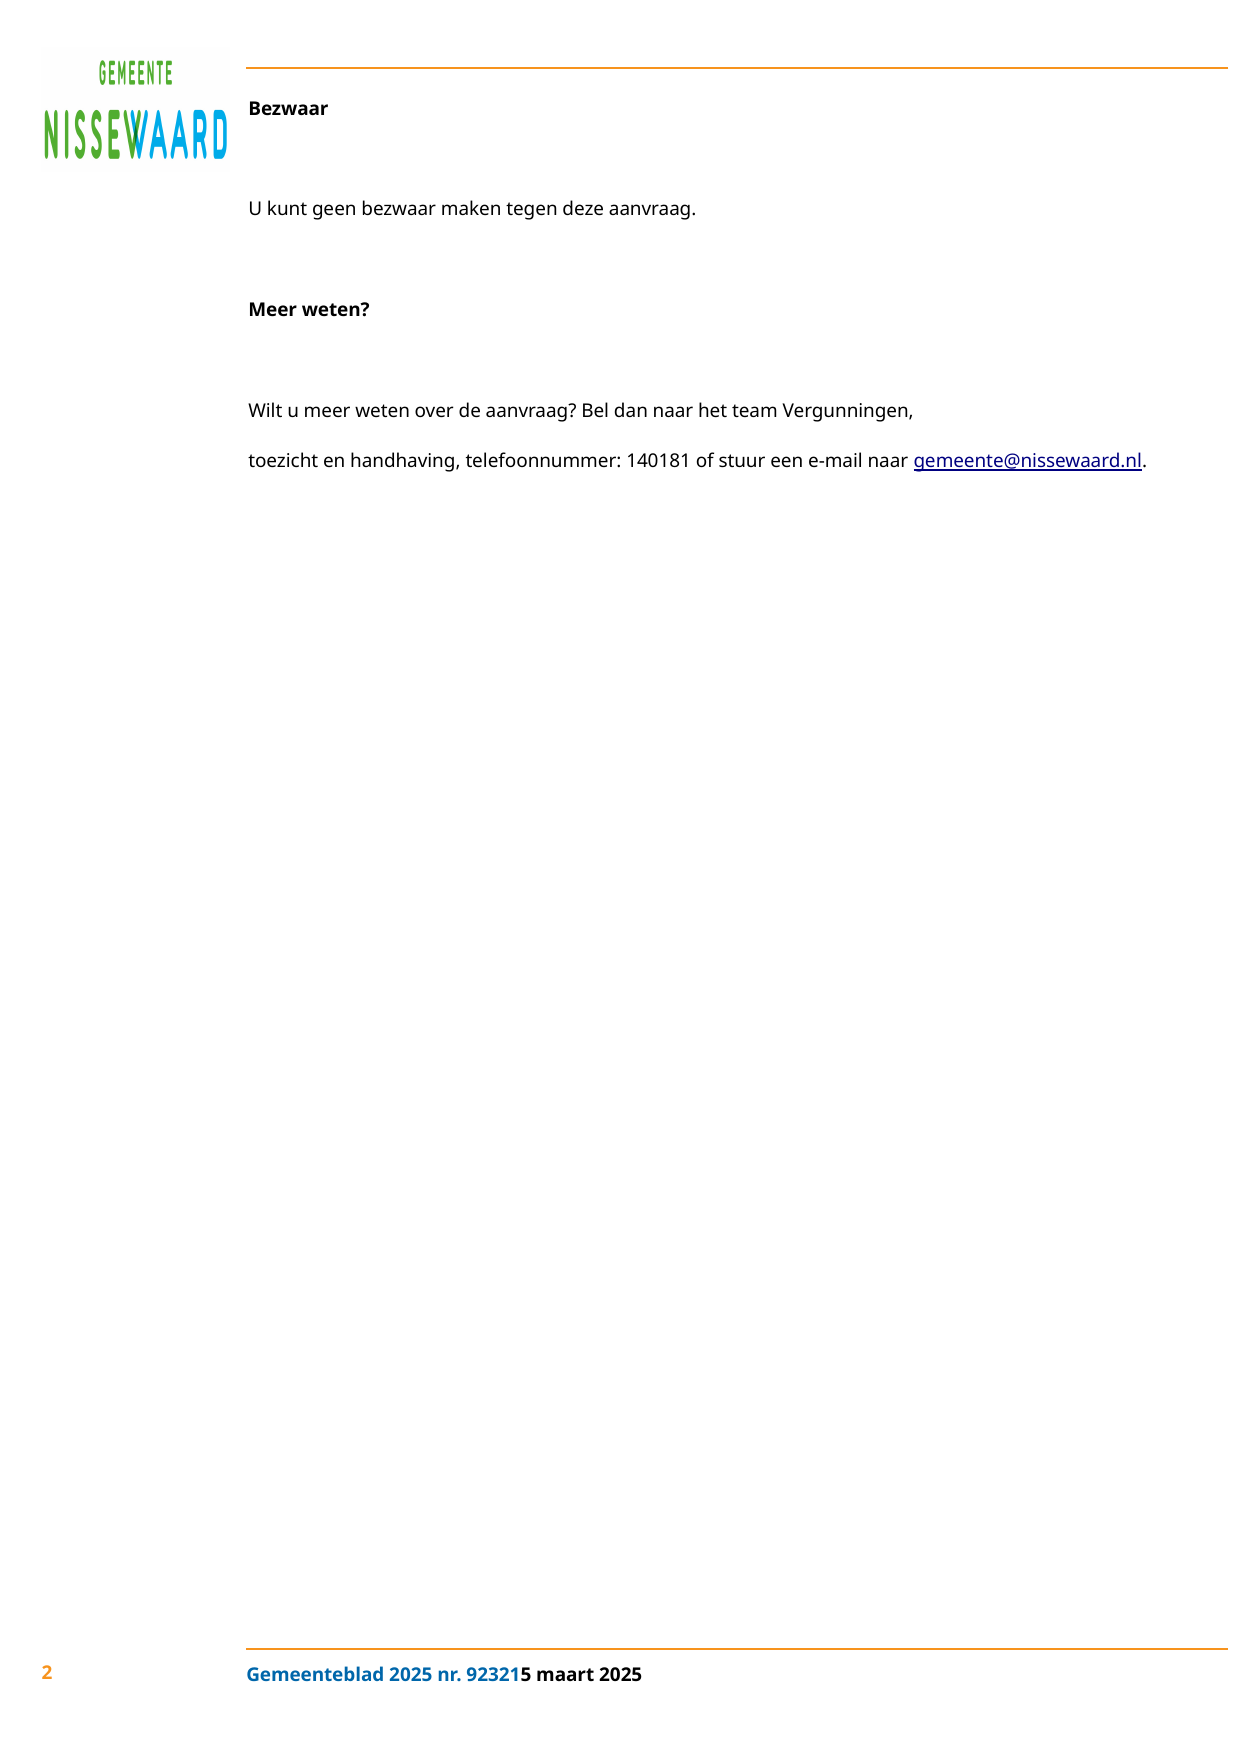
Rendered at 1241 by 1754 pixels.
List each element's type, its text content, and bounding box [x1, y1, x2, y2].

picture [41, 47, 231, 172]
text Meer weten? [248, 296, 1152, 322]
text Wilt u meer weten over de aanvraag? Bel dan naar het team Vergunningen, [248, 397, 1152, 423]
text U kunt geen bezwaar maken tegen deze aanvraag. [248, 196, 1152, 221]
text toezicht en handhaving, telefoonnummer: 140181 of stuur een e-mail naar gemeente@nissewaard.nl. [248, 448, 1152, 473]
text Bezwaar [248, 95, 1152, 121]
